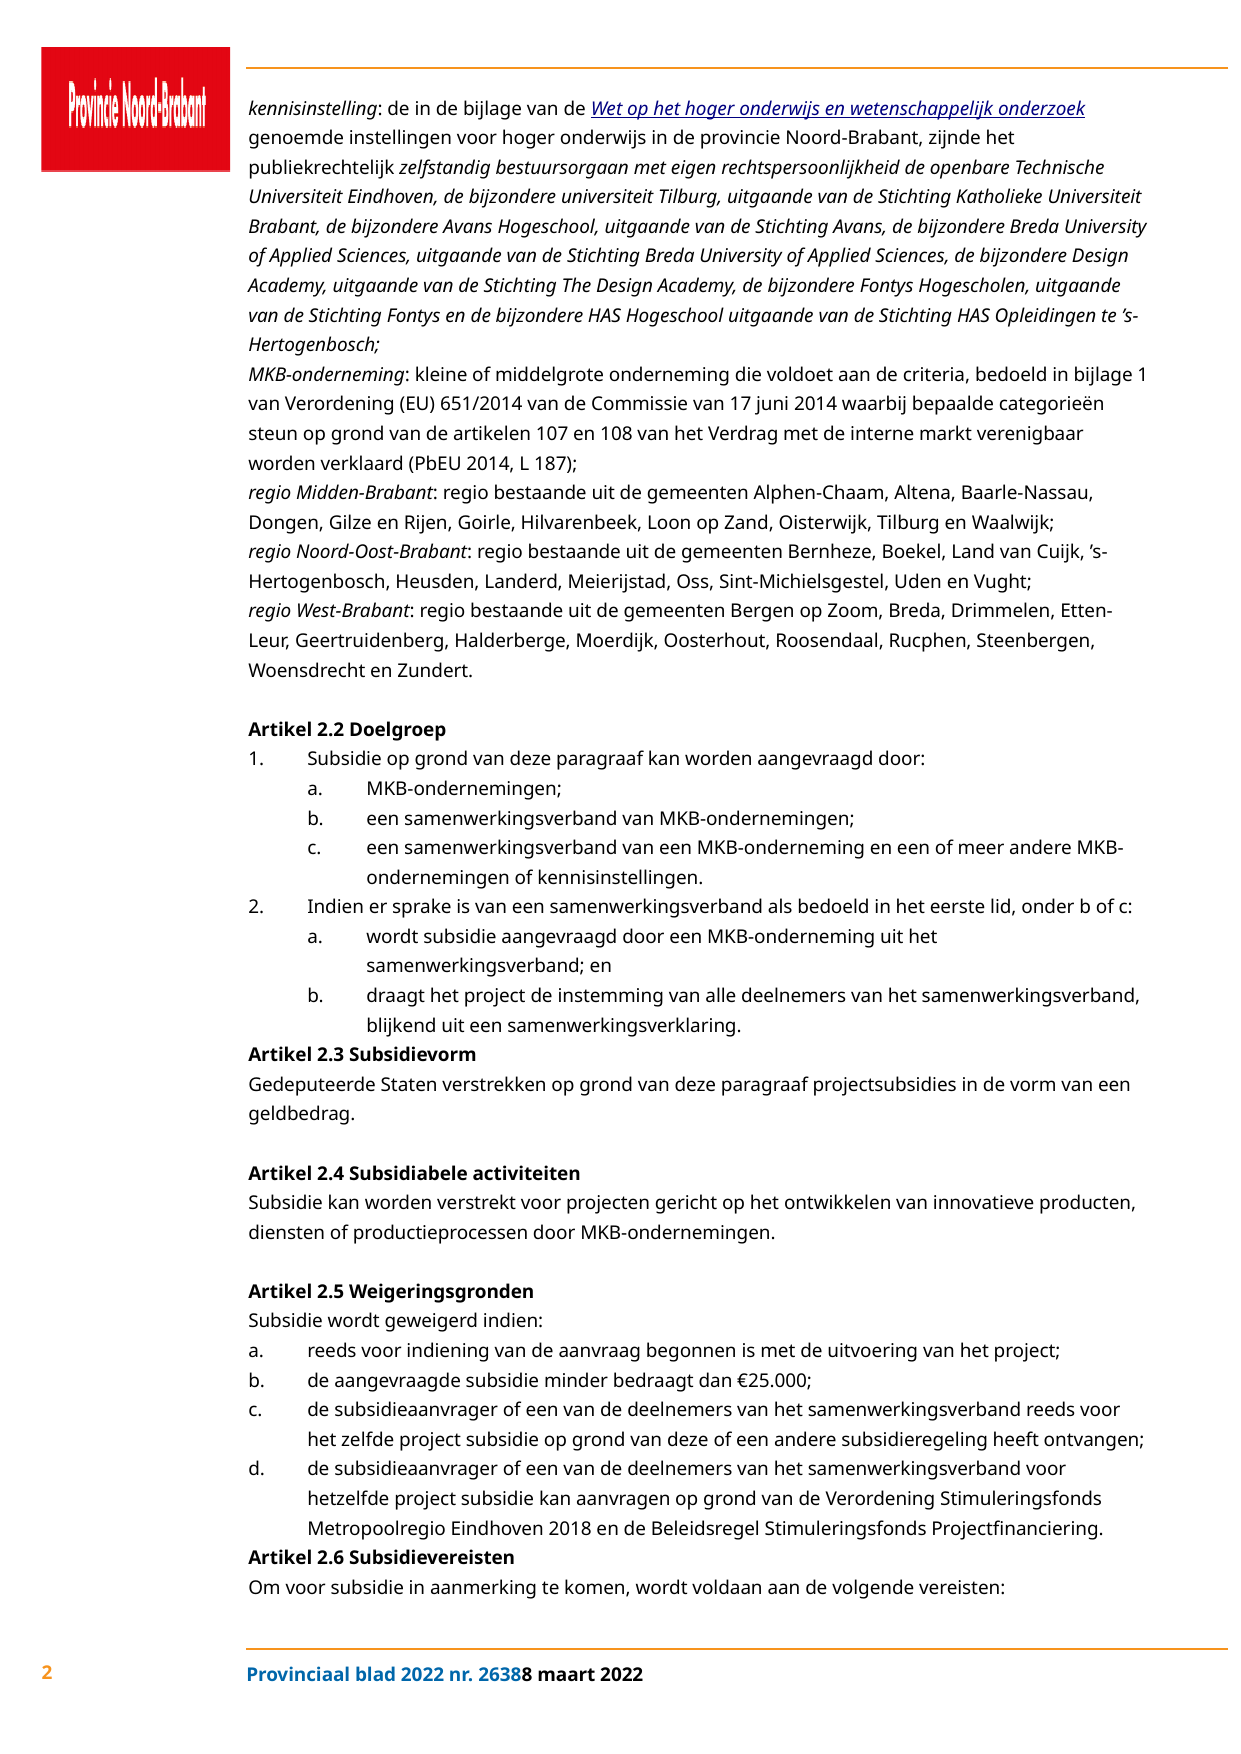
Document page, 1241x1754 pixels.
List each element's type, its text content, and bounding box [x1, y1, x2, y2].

text regio Noord-Oost-Brabant: regio bestaande uit de gemeenten Bernheze, Boekel, Land van Cuijk, ’s-Hertogenbosch, Heusden, Landerd, Meierijstad, Oss, Sint-Michielsgestel, Uden en Vught; [248, 538, 1152, 594]
text MKB-onderneming: kleine of middelgrote onderneming die voldoet aan de criteria, bedoeld in bijlage 1 van Verordening (EU) 651/2014 van de Commissie van 17 juni 2014 waarbij bepaalde categorieën steun op grond van de artikelen 107 en 108 van het Verdrag met de interne markt verenigbaar worden verklaard (PbEU 2014, L 187); [248, 361, 1152, 476]
text Subsidie wordt geweigerd indien: [248, 1308, 1152, 1333]
text Gedeputeerde Staten verstrekken op grond van deze paragraaf projectsubsidies in de vorm van een geldbedrag. [248, 1071, 1152, 1126]
list de aangevraagde subsidie minder bedraagt dan €25.000; [248, 1367, 1152, 1393]
list wordt subsidie aangevraagd door een MKB-onderneming uit het samenwerkingsverband; en [307, 923, 1152, 978]
text regio West-Brabant: regio bestaande uit de gemeenten Bergen op Zoom, Breda, Drimmelen, Etten-Leur, Geertruidenberg, Halderberge, Moerdijk, Oosterhout, Roosendaal, Rucphen, Steenbergen, Woensdrecht en Zundert. [248, 598, 1152, 683]
text Artikel 2.6 Subsidievereisten [248, 1544, 1152, 1570]
text regio Midden-Brabant: regio bestaande uit de gemeenten Alphen-Chaam, Altena, Baarle-Nassau, Dongen, Gilze en Rijen, Goirle, Hilvarenbeek, Loon op Zand, Oisterwijk, Tilburg en Waalwijk; [248, 479, 1152, 535]
text Om voor subsidie in aanmerking te komen, wordt voldaan aan de volgende vereisten: [248, 1574, 1152, 1600]
list de subsidieaanvrager of een van de deelnemers van het samenwerkingsverband reeds voor het zelfde project subsidie op grond van deze of een andere subsidieregeling heeft ontvangen; [248, 1396, 1152, 1452]
picture [41, 47, 231, 172]
text Artikel 2.2 Doelgroep [248, 716, 1152, 742]
list reeds voor indiening van de aanvraag begonnen is met de uitvoering van het project; [248, 1337, 1152, 1363]
text Artikel 2.5 Weigeringsgronden [248, 1278, 1152, 1304]
list MKB-ondernemingen; [307, 775, 1152, 801]
list een samenwerkingsverband van een MKB-onderneming en een of meer andere MKB-ondernemingen of kennisinstellingen. [307, 834, 1152, 890]
text Subsidie kan worden verstrekt voor projecten gericht op het ontwikkelen van innovatieve producten, diensten of productieprocessen door MKB-ondernemingen. [248, 1189, 1152, 1245]
list Subsidie op grond van deze paragraaf kan worden aangevraagd door: [248, 746, 1152, 771]
list draagt het project de instemming van alle deelnemers van het samenwerkingsverband, blijkend uit een samenwerkingsverklaring. [307, 982, 1152, 1038]
text Artikel 2.3 Subsidievorm [248, 1041, 1152, 1067]
list de subsidieaanvrager of een van de deelnemers van het samenwerkingsverband voor hetzelfde project subsidie kan aanvragen op grond van de Verordening Stimuleringsfonds Metropoolregio Eindhoven 2018 en de Beleidsregel Stimuleringsfonds Projectfinanciering. [248, 1456, 1152, 1541]
text Artikel 2.4 Subsidiabele activiteiten [248, 1160, 1152, 1186]
text kennisinstelling: de in de bijlage van de Wet op het hoger onderwijs en wetenschappelijk onderzoek genoemde instellingen voor hoger onderwijs in de provincie Noord-Brabant, zijnde het publiekrechtelijk zelfstandig bestuursorgaan met eigen rechtspersoonlijkheid de openbare Technische Universiteit Eindhoven, de bijzondere universiteit Tilburg, uitgaande van de Stichting Katholieke Universiteit Brabant, de bijzondere Avans Hogeschool, uitgaande van de Stichting Avans, de bijzondere Breda University of Applied Sciences, uitgaande van de Stichting Breda University of Applied Sciences, de bijzondere Design Academy, uitgaande van de Stichting The Design Academy, de bijzondere Fontys Hogescholen, uitgaande van de Stichting Fontys en de bijzondere HAS Hogeschool uitgaande van de Stichting HAS Opleidingen te ’s-Hertogenbosch; [248, 95, 1152, 357]
list Indien er sprake is van een samenwerkingsverband als bedoeld in het eerste lid, onder b of c: [248, 893, 1152, 919]
list een samenwerkingsverband van MKB-ondernemingen; [307, 805, 1152, 831]
